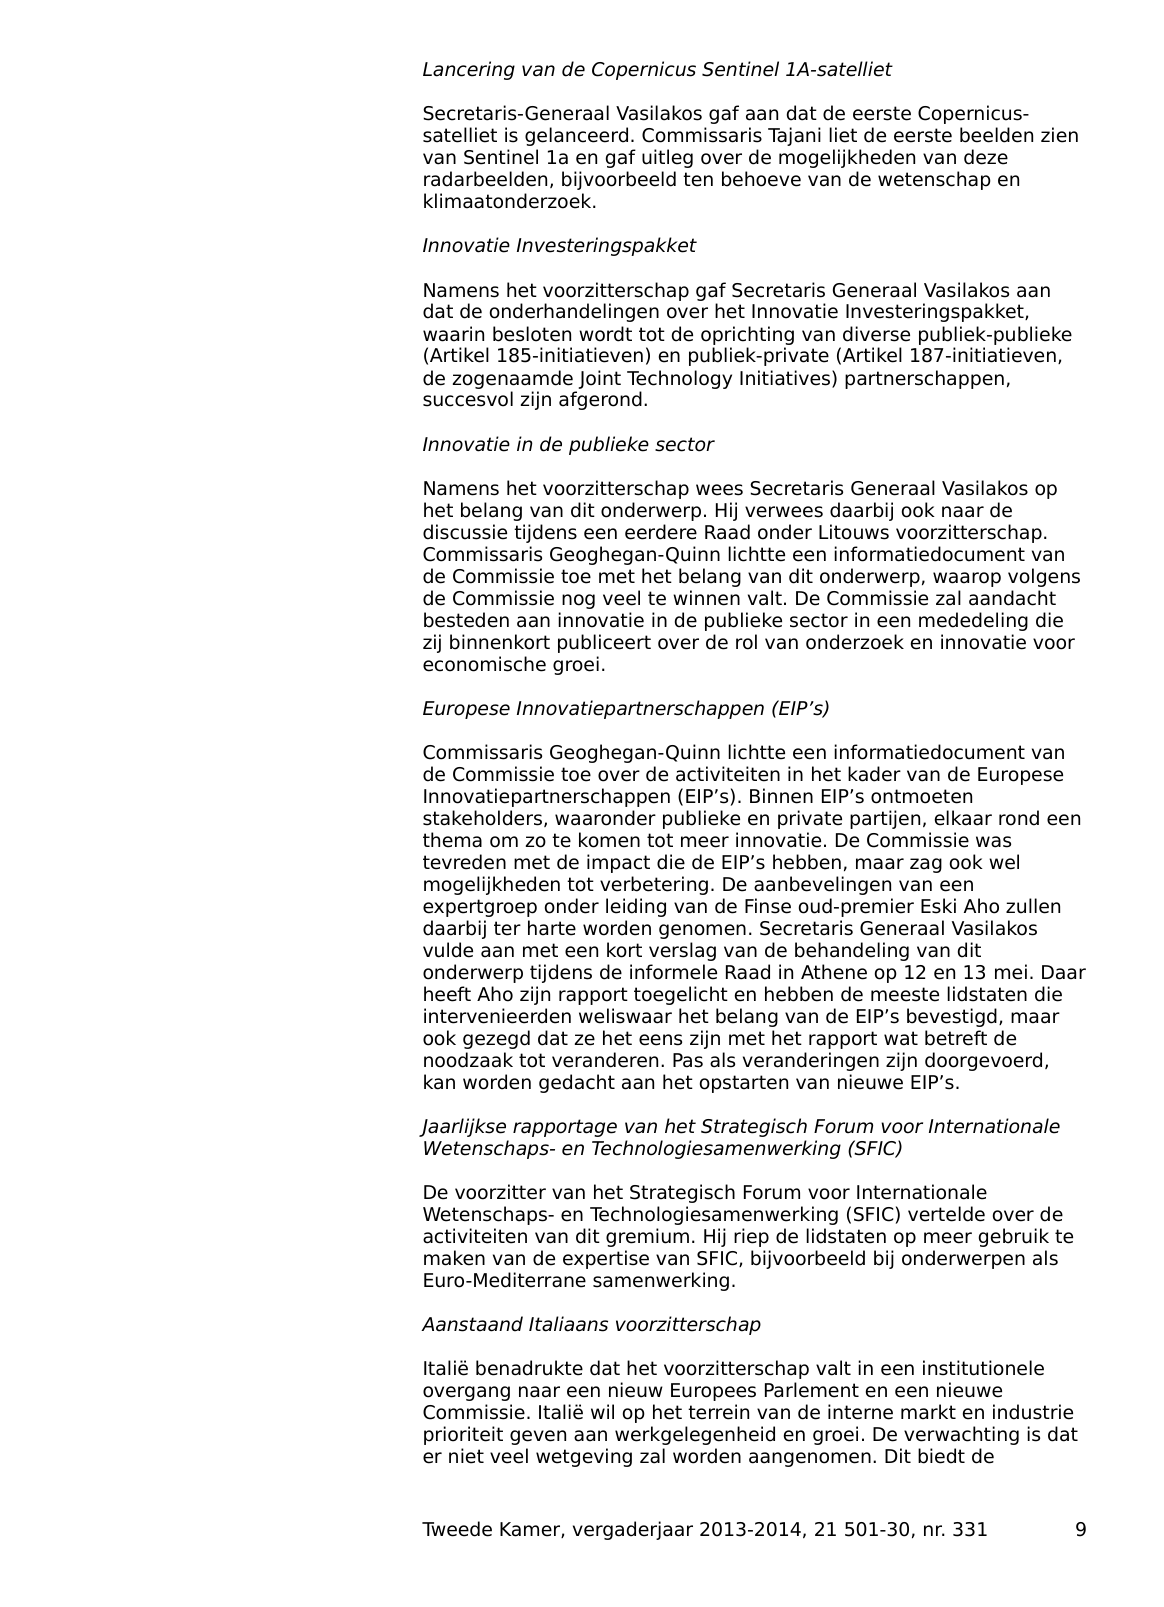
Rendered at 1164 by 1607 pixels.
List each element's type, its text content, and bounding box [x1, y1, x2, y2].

text Namens het voorzitterschap wees Secretaris Generaal Vasilakos op het belang van dit onderwerp. Hij verwees daarbij ook naar de discussie tijdens een eerdere Raad onder Litouws voorzitterschap. Commissaris Geoghegan-Quinn lichtte een informatiedocument van de Commissie toe met het belang van dit onderwerp, waarop volgens de Commissie nog veel te winnen valt. De Commissie zal aandacht besteden aan innovatie in de publieke sector in een mededeling die zij binnenkort publiceert over de rol van onderzoek en innovatie voor economische groei. [422, 478, 1087, 676]
subtitle Jaarlijkse rapportage van het Strategisch Forum voor Internationale Wetenschaps- en Technologiesamenwerking (SFIC) [422, 1116, 1087, 1160]
subtitle Innovatie in de publieke sector [422, 433, 1087, 456]
subtitle Lancering van de Copernicus Sentinel 1A-satelliet [422, 59, 1087, 81]
text Italië benadrukte dat het voorzitterschap valt in een institutionele overgang naar een nieuw Europees Parlement en een nieuwe Commissie. Italië wil op het terrein van de interne markt en industrie prioriteit geven aan werkgelegenheid en groei. De verwachting is dat er niet veel wetgeving zal worden aangenomen. Dit biedt de [422, 1358, 1087, 1468]
text Namens het voorzitterschap gaf Secretaris Generaal Vasilakos aan dat de onderhandelingen over het Innovatie Investeringspakket, waarin besloten wordt tot de oprichting van diverse publiek-publieke (Artikel 185-initiatieven) en publiek-private (Artikel 187-initiatieven, de zogenaamde Joint Technology Initiatives) partnerschappen, succesvol zijn afgerond. [422, 279, 1087, 411]
text Commissaris Geoghegan-Quinn lichtte een informatiedocument van de Commissie toe over de activiteiten in het kader van de Europese Innovatiepartnerschappen (EIP’s). Binnen EIP’s ontmoeten stakeholders, waaronder publieke en private partijen, elkaar rond een thema om zo te komen tot meer innovatie. De Commissie was tevreden met de impact die de EIP’s hebben, maar zag ook wel mogelijkheden tot verbetering. De aanbevelingen van een expertgroep onder leiding van de Finse oud-premier Eski Aho zullen daarbij ter harte worden genomen. Secretaris Generaal Vasilakos vulde aan met een kort verslag van de behandeling van dit onderwerp tijdens de informele Raad in Athene op 12 en 13 mei. Daar heeft Aho zijn rapport toegelicht en hebben de meeste lidstaten die intervenieerden weliswaar het belang van de EIP’s bevestigd, maar ook gezegd dat ze het eens zijn met het rapport wat betreft de noodzaak tot veranderen. Pas als veranderingen zijn doorgevoerd, kan worden gedacht aan het opstarten van nieuwe EIP’s. [422, 742, 1087, 1093]
text Secretaris-Generaal Vasilakos gaf aan dat de eerste Copernicus-satelliet is gelanceerd. Commissaris Tajani liet de eerste beelden zien van Sentinel 1a en gaf uitleg over de mogelijkheden van deze radarbeelden, bijvoorbeeld ten behoeve van de wetenschap en klimaatonderzoek. [422, 103, 1087, 213]
subtitle Innovatie Investeringspakket [422, 235, 1087, 257]
text De voorzitter van het Strategisch Forum voor Internationale Wetenschaps- en Technologiesamenwerking (SFIC) vertelde over de activiteiten van dit gremium. Hij riep de lidstaten op meer gebruik te maken van de expertise van SFIC, bijvoorbeeld bij onderwerpen als Euro-Mediterrane samenwerking. [422, 1182, 1087, 1292]
subtitle Europese Innovatiepartnerschappen (EIP’s) [422, 698, 1087, 720]
subtitle Aanstaand Italiaans voorzitterschap [422, 1314, 1087, 1336]
